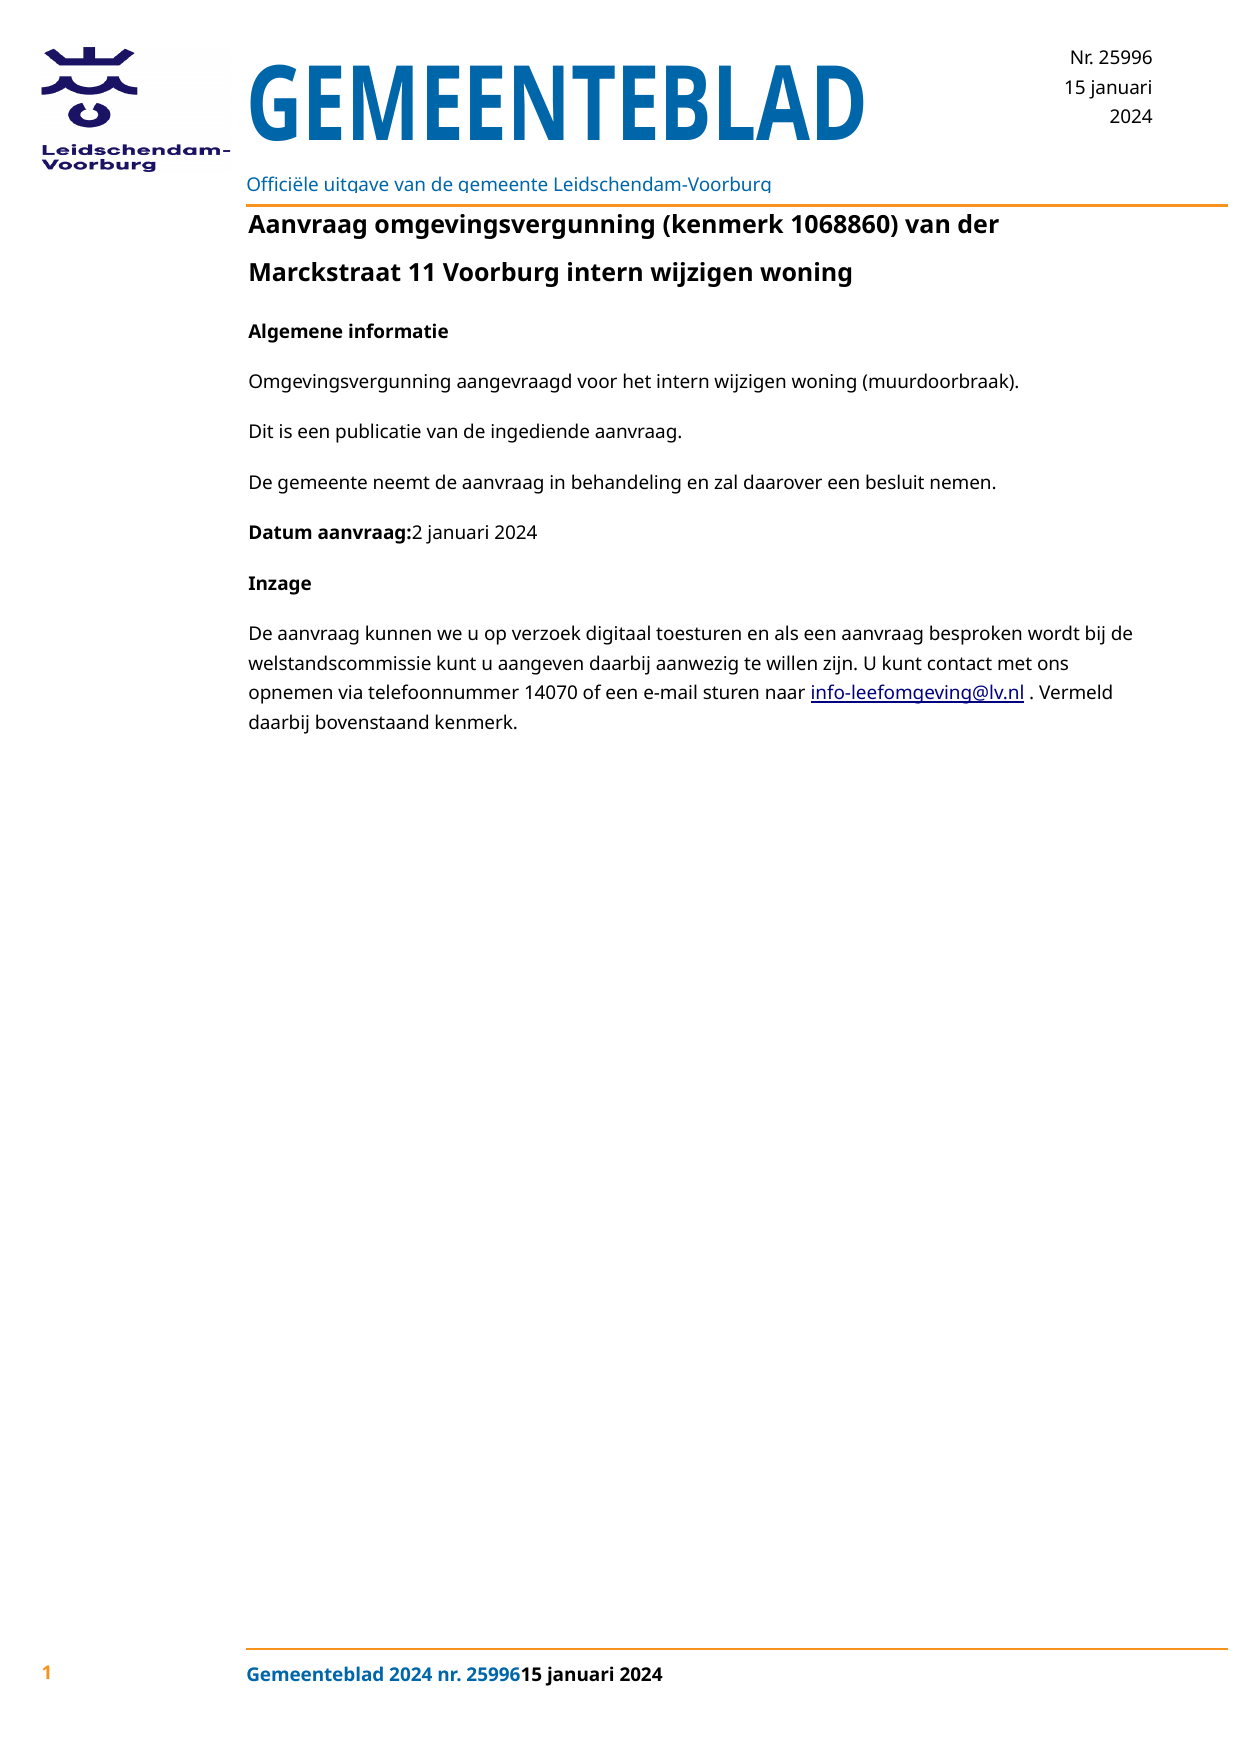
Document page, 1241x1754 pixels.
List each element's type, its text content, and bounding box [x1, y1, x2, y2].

text Algemene informatie [248, 318, 1152, 344]
text De gemeente neemt de aanvraag in behandeling en zal daarover een besluit nemen. [248, 469, 1152, 495]
text Inzage [248, 570, 1152, 596]
text Datum aanvraag:2 januari 2024 [248, 519, 1152, 545]
text Omgevingsvergunning aangevraagd voor het intern wijzigen woning (muurdoorbraak). [248, 368, 1152, 394]
text Dit is een publicatie van de ingediende aanvraag. [248, 419, 1152, 444]
text De aanvraag kunnen we u op verzoek digitaal toesturen en als een aanvraag besproken wordt bij de welstandscommissie kunt u aangeven daarbij aanwezig te willen zijn. U kunt contact met ons opnemen via telefoonnummer 14070 of een e-mail sturen naar info-leefomgeving@lv.nl . Vermeld daarbij bovenstaand kenmerk. [248, 620, 1152, 735]
text Aanvraag omgevingsvergunning (kenmerk 1068860) van der Marckstraat 11 Voorburg intern wijzigen woning [248, 207, 1152, 288]
picture [41, 47, 231, 172]
